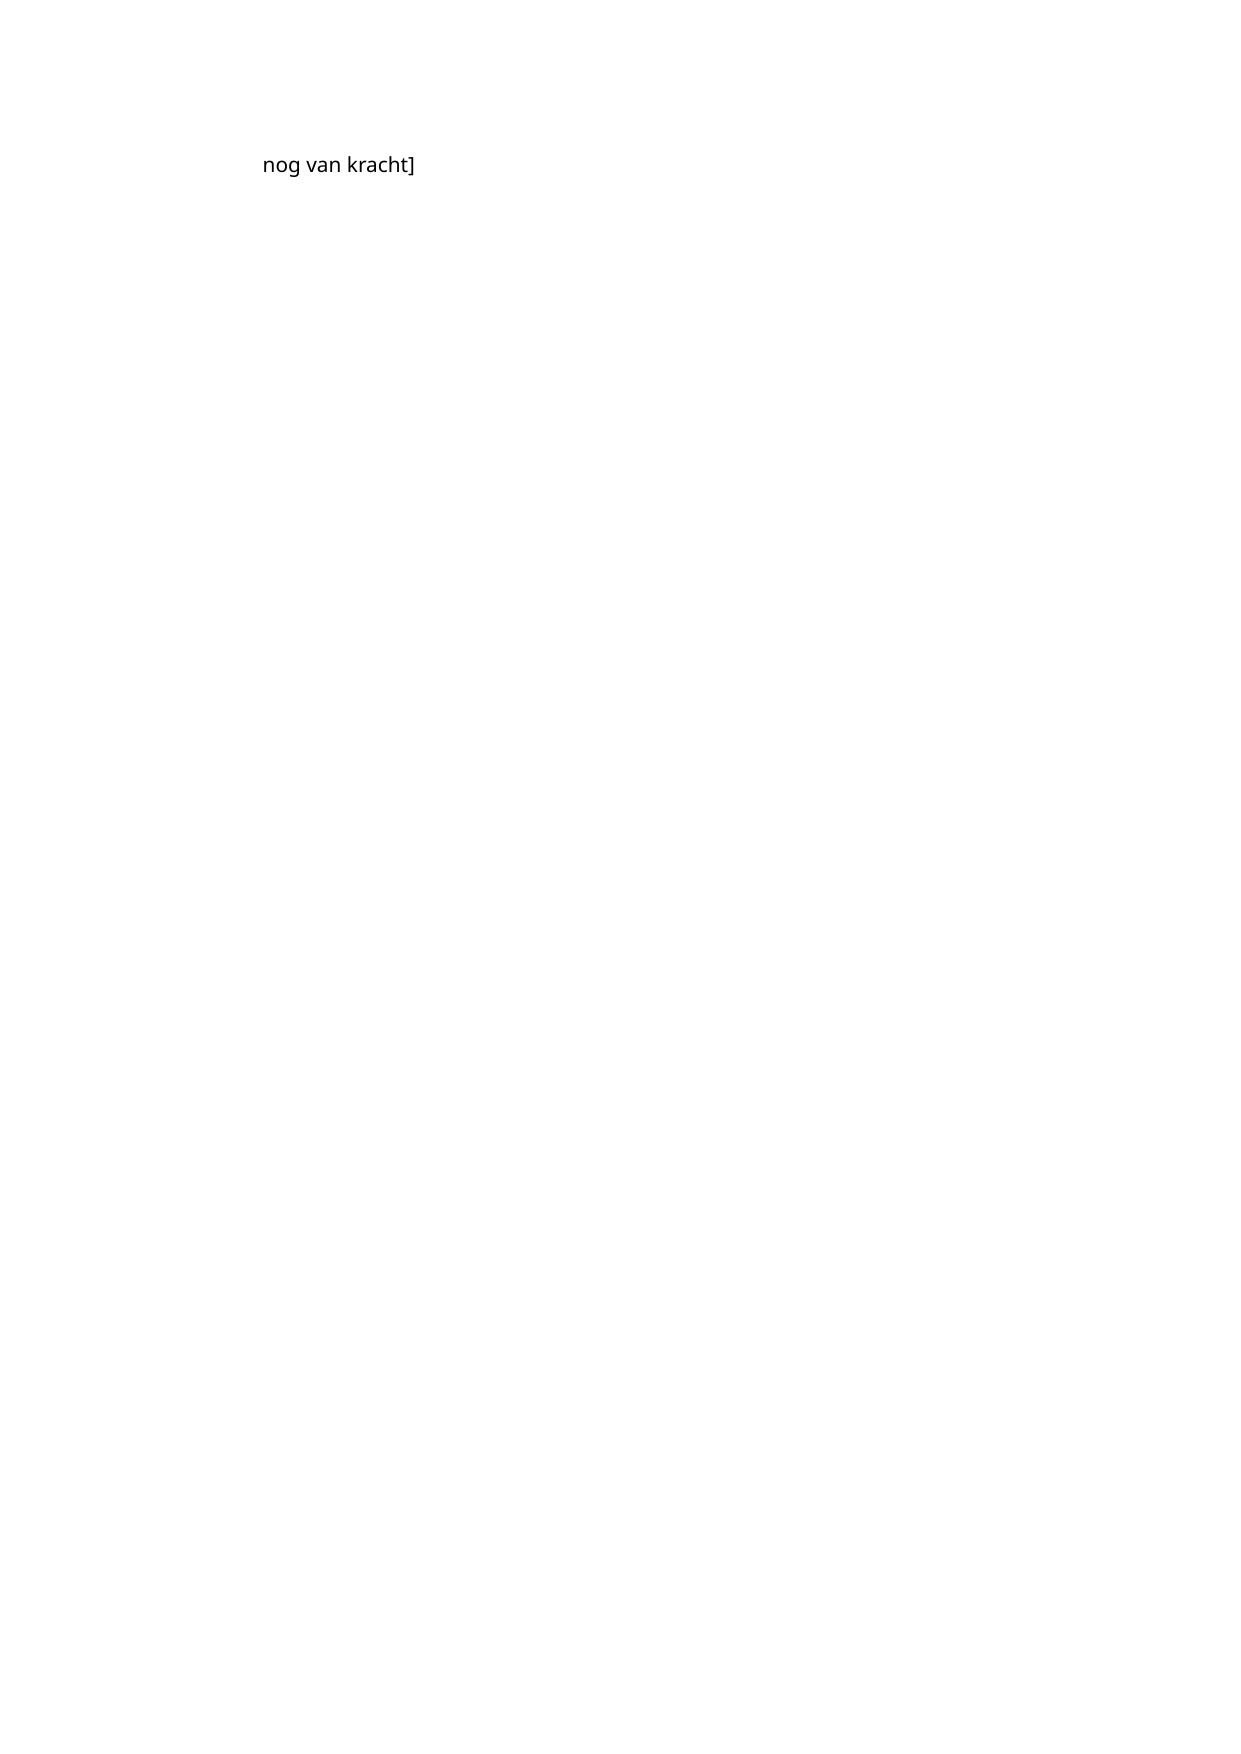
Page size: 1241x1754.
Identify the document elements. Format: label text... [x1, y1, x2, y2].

list nog van kracht] [187, 150, 1053, 178]
